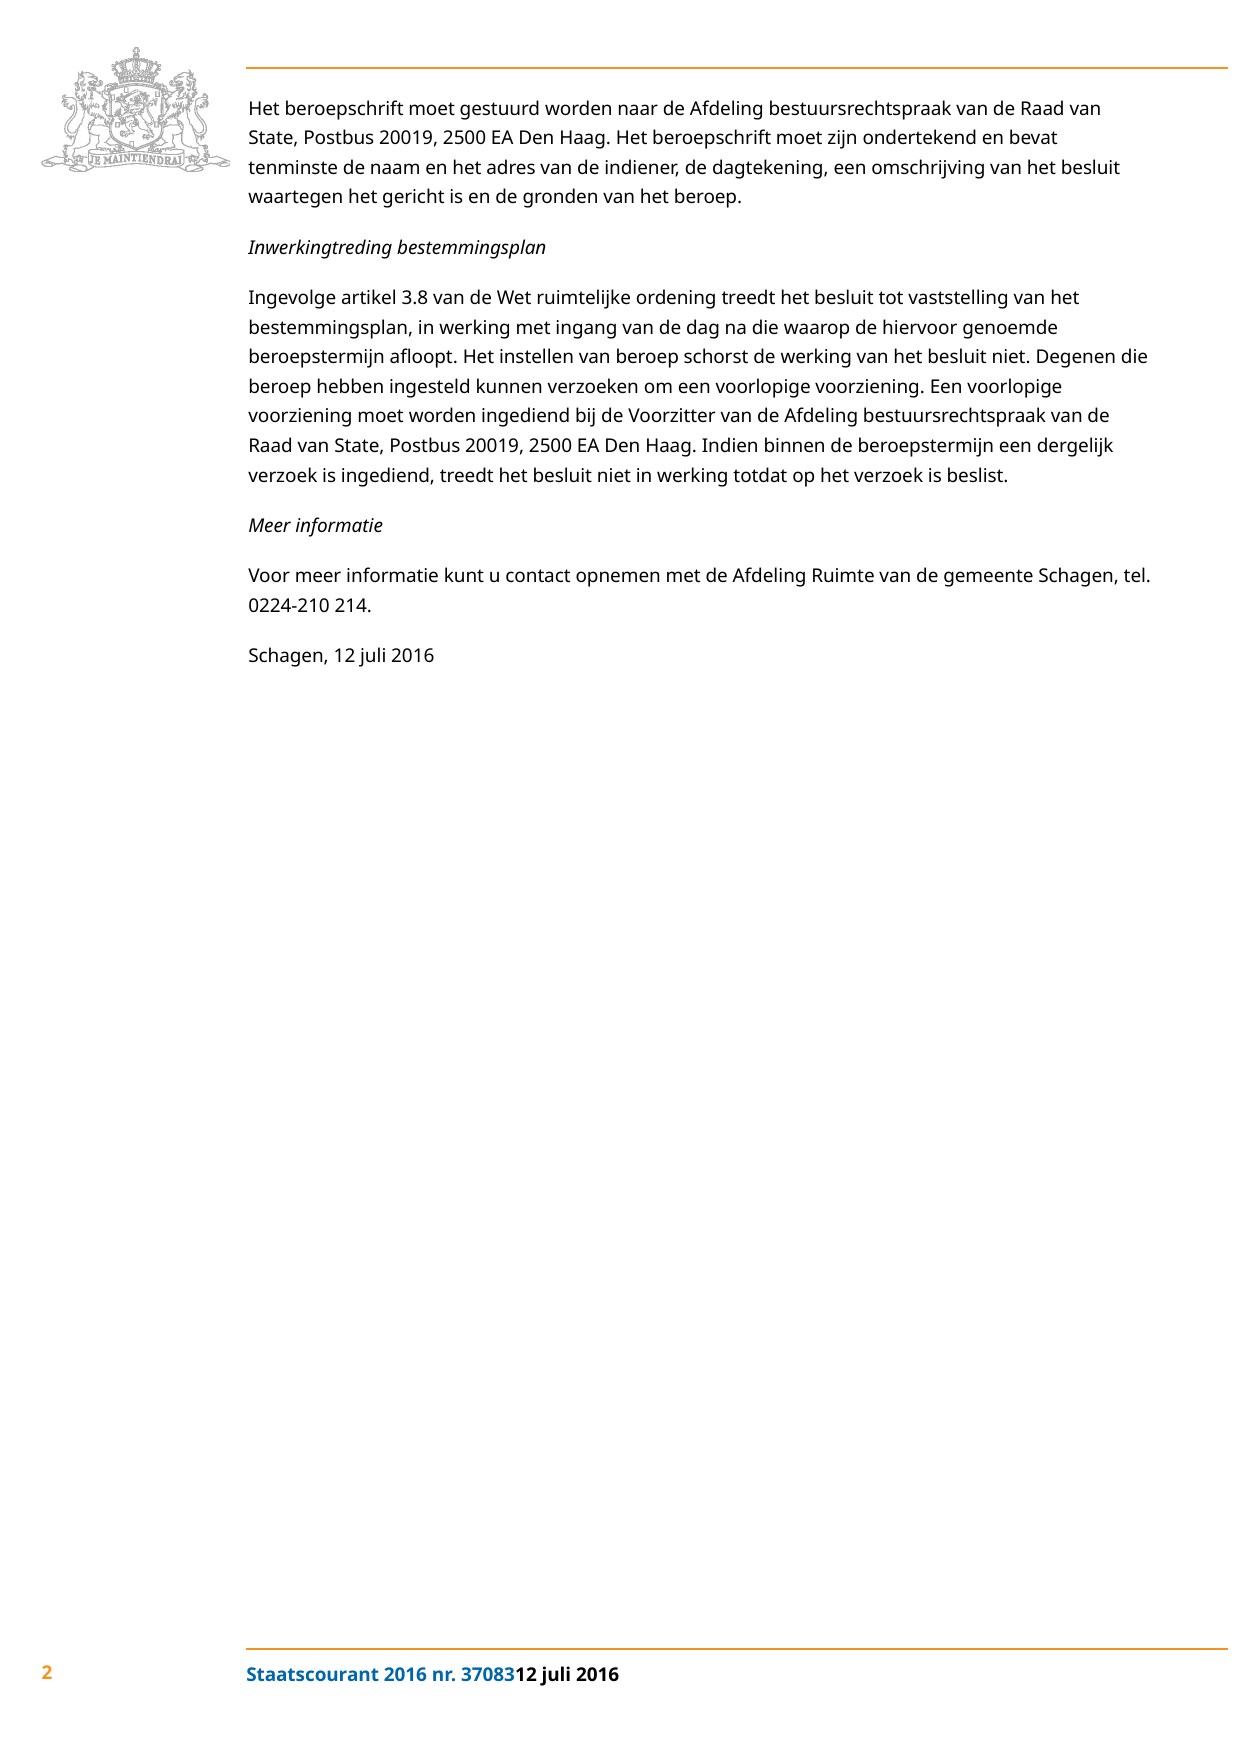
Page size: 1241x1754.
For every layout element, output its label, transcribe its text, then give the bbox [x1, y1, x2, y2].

text Meer informatie [248, 512, 1152, 538]
text Voor meer informatie kunt u contact opnemen met de Afdeling Ruimte van de gemeente Schagen, tel. 0224-210 214. [248, 563, 1152, 618]
text Inwerkingtreding bestemmingsplan [248, 234, 1152, 260]
text Het beroepschrift moet gestuurd worden naar de Afdeling bestuursrechtspraak van de Raad van State, Postbus 20019, 2500 EA Den Haag. Het beroepschrift moet zijn ondertekend en bevat tenminste de naam en het adres van de indiener, de dagtekening, een omschrijving van het besluit waartegen het gericht is en de gronden van het beroep. [248, 95, 1152, 209]
text Ingevolge artikel 3.8 van de Wet ruimtelijke ordening treedt het besluit tot vaststelling van het bestemmingsplan, in werking met ingang van de dag na die waarop de hiervoor genoemde beroepstermijn afloopt. Het instellen van beroep schorst de werking van het besluit niet. Degenen die beroep hebben ingesteld kunnen verzoeken om een voorlopige voorziening. Een voorlopige voorziening moet worden ingediend bij de Voorzitter van de Afdeling bestuursrechtspraak van de Raad van State, Postbus 20019, 2500 EA Den Haag. Indien binnen de beroepstermijn een dergelijk verzoek is ingediend, treedt het besluit niet in werking totdat op het verzoek is beslist. [248, 284, 1152, 488]
picture [41, 47, 231, 172]
text Schagen, 12 juli 2016 [248, 643, 1152, 668]
